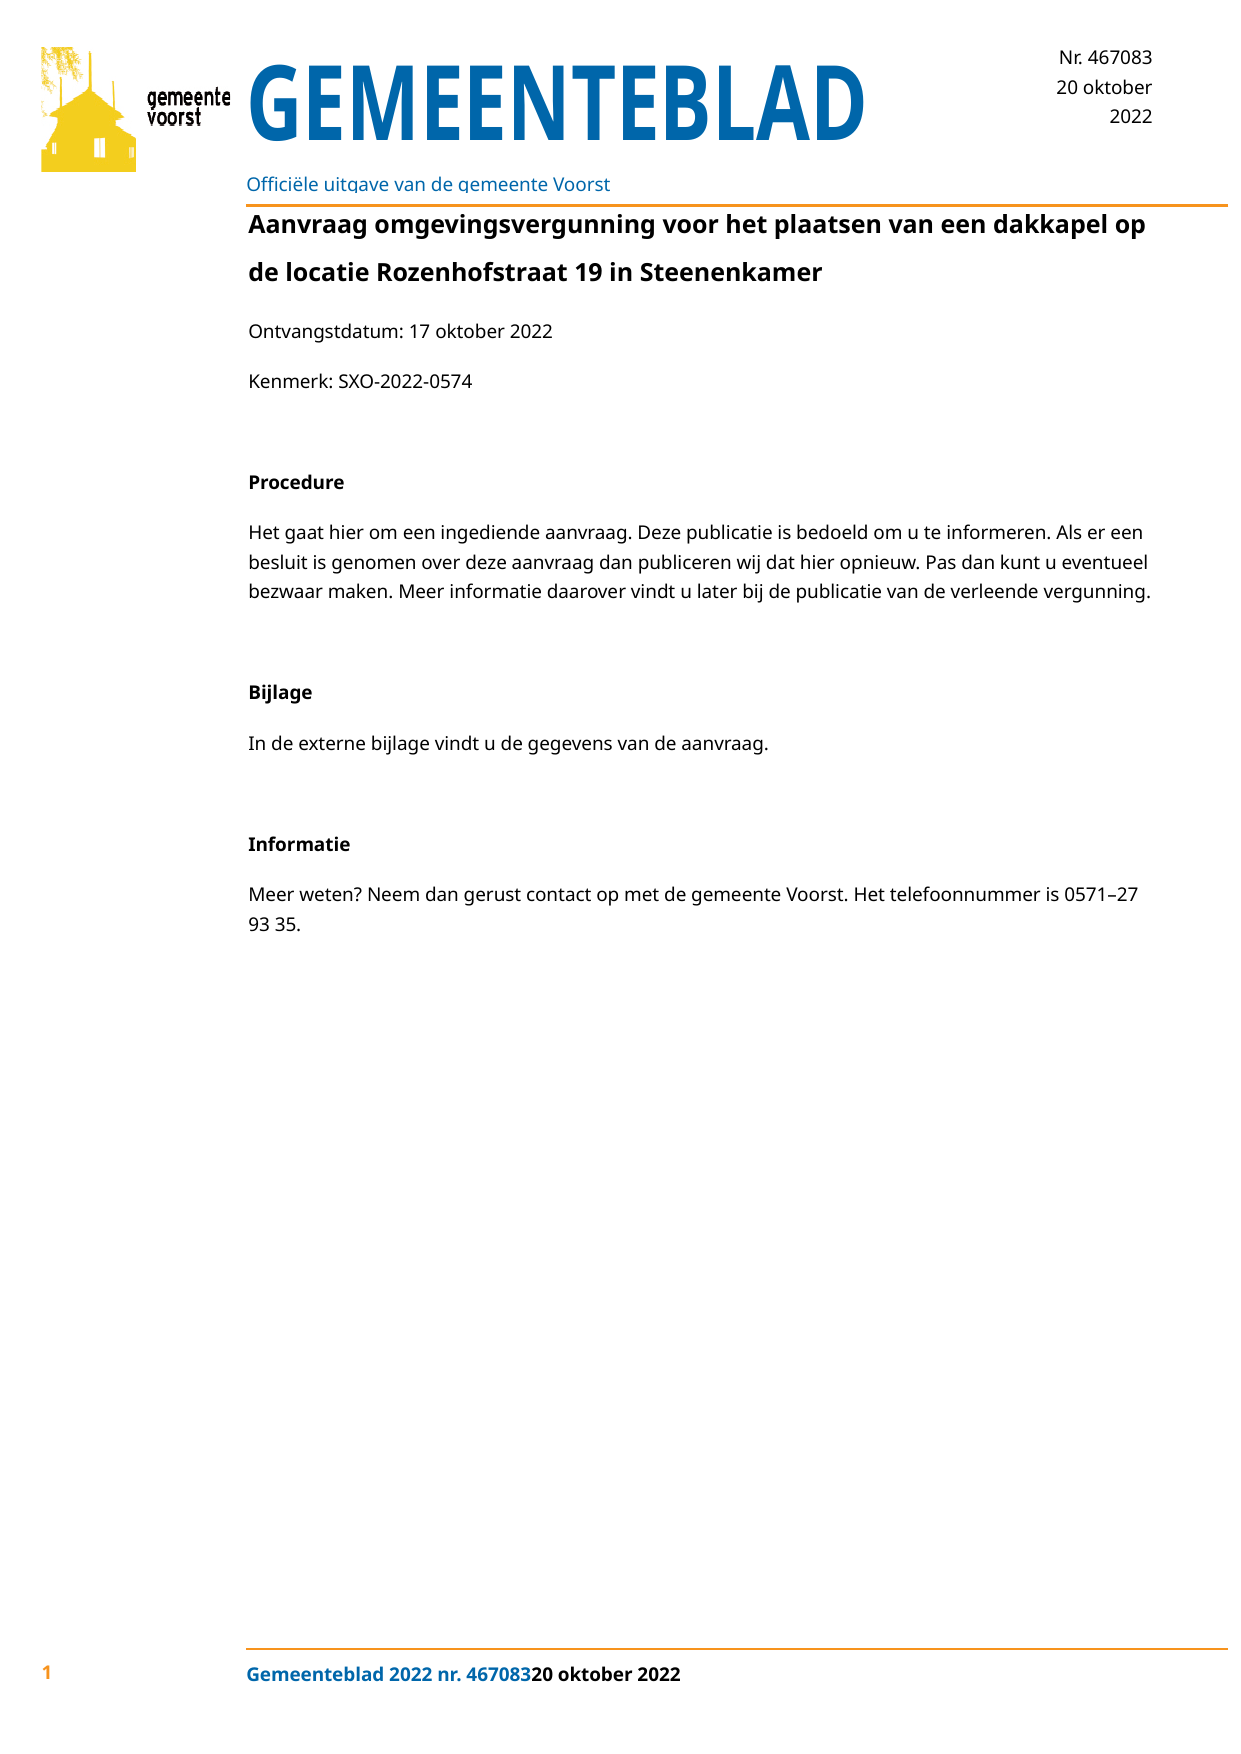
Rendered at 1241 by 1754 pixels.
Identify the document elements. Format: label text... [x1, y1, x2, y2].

text In de externe bijlage vindt u de gegevens van de aanvraag. [248, 730, 1152, 756]
text Meer weten? Neem dan gerust contact op met de gemeente Voorst. Het telefoonnummer is 0571–27 93 35. [248, 881, 1152, 937]
picture [41, 47, 231, 172]
text Ontvangstdatum: 17 oktober 2022 [248, 318, 1152, 344]
text Kenmerk: SXO-2022-0574 [248, 368, 1152, 394]
text Procedure [248, 469, 1152, 495]
text Informatie [248, 831, 1152, 857]
text Bijlage [248, 679, 1152, 705]
text Aanvraag omgevingsvergunning voor het plaatsen van een dakkapel op de locatie Rozenhofstraat 19 in Steenenkamer [248, 207, 1152, 288]
text Het gaat hier om een ingediende aanvraag. Deze publicatie is bedoeld om u te informeren. Als er een besluit is genomen over deze aanvraag dan publiceren wij dat hier opnieuw. Pas dan kunt u eventueel bezwaar maken. Meer informatie daarover vindt u later bij de publicatie van de verleende vergunning. [248, 519, 1152, 604]
